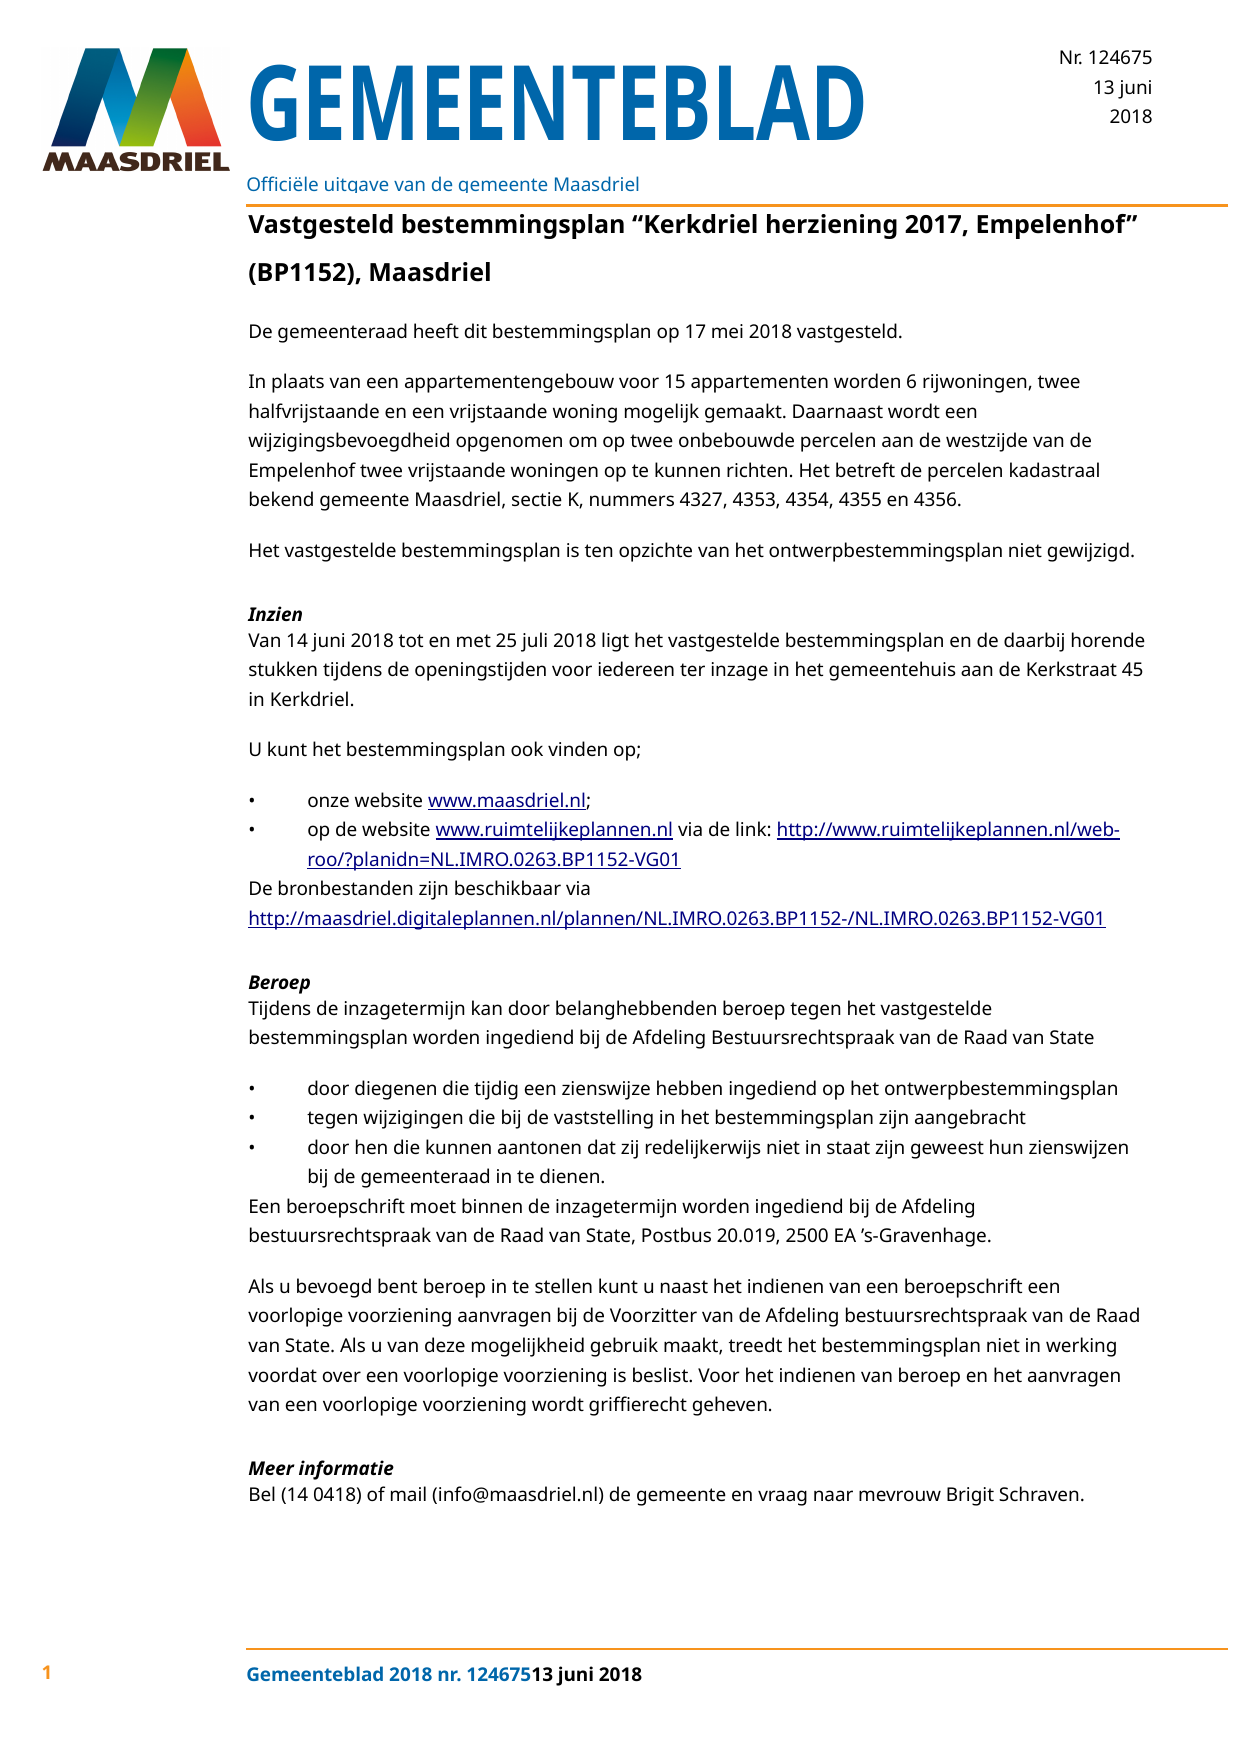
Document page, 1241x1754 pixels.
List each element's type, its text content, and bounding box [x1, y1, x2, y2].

text Tijdens de inzagetermijn kan door belanghebbenden beroep tegen het vastgestelde bestemmingsplan worden ingediend bij de Afdeling Bestuursrechtspraak van de Raad van State [248, 995, 1152, 1050]
text Een beroepschrift moet binnen de inzagetermijn worden ingediend bij de Afdeling bestuursrechtspraak van de Raad van State, Postbus 20.019, 2500 EA ’s-Gravenhage. [248, 1193, 1152, 1248]
list onze website www.maasdriel.nl; [248, 787, 1152, 812]
text In plaats van een appartementengebouw voor 15 appartementen worden 6 rijwoningen, twee halfvrijstaande en een vrijstaande woning mogelijk gemaakt. Daarnaast wordt een wijzigingsbevoegdheid opgenomen om op twee onbebouwde percelen aan de westzijde van de Empelenhof twee vrijstaande woningen op te kunnen richten. Het betreft de percelen kadastraal bekend gemeente Maasdriel, sectie K, nummers 4327, 4353, 4354, 4355 en 4356. [248, 368, 1152, 512]
list op de website www.ruimtelijkeplannen.nl via de link: http://www.ruimtelijkeplannen.nl/web-roo/?planidn=NL.IMRO.0263.BP1152-VG01 [248, 816, 1152, 872]
text Meer informatie [248, 1455, 1152, 1481]
text De bronbestanden zijn beschikbaar via http://maasdriel.digitaleplannen.nl/plannen/NL.IMRO.0263.BP1152-/NL.IMRO.0263.BP1152-VG01 [248, 876, 1152, 931]
picture [41, 47, 231, 172]
text Inzien [248, 601, 1152, 627]
text Van 14 juni 2018 tot en met 25 juli 2018 ligt het vastgestelde bestemmingsplan en de daarbij horende stukken tijdens de openingstijden voor iedereen ter inzage in het gemeentehuis aan de Kerkstraat 45 in Kerkdriel. [248, 627, 1152, 712]
text Het vastgestelde bestemmingsplan is ten opzichte van het ontwerpbestemmingsplan niet gewijzigd. [248, 537, 1152, 563]
list door diegenen die tijdig een zienswijze hebben ingediend op het ontwerpbestemmingsplan [248, 1075, 1152, 1101]
text Beroep [248, 969, 1152, 995]
text De gemeenteraad heeft dit bestemmingsplan op 17 mei 2018 vastgesteld. [248, 318, 1152, 344]
list door hen die kunnen aantonen dat zij redelijkerwijs niet in staat zijn geweest hun zienswijzen bij de gemeenteraad in te dienen. [248, 1134, 1152, 1189]
list tegen wijzigingen die bij de vaststelling in het bestemmingsplan zijn aangebracht [248, 1104, 1152, 1130]
text U kunt het bestemmingsplan ook vinden op; [248, 736, 1152, 762]
text Vastgesteld bestemmingsplan “Kerkdriel herziening 2017, Empelenhof” (BP1152), Maasdriel [248, 207, 1152, 288]
text Bel (14 0418) of mail (info@maasdriel.nl) de gemeente en vraag naar mevrouw Brigit Schraven. [248, 1481, 1152, 1507]
text Als u bevoegd bent beroep in te stellen kunt u naast het indienen van een beroepschrift een voorlopige voorziening aanvragen bij de Voorzitter van de Afdeling bestuursrechtspraak van de Raad van State. Als u van deze mogelijkheid gebruik maakt, treedt het bestemmingsplan niet in werking voordat over een voorlopige voorziening is beslist. Voor het indienen van beroep en het aanvragen van een voorlopige voorziening wordt griffierecht geheven. [248, 1273, 1152, 1417]
